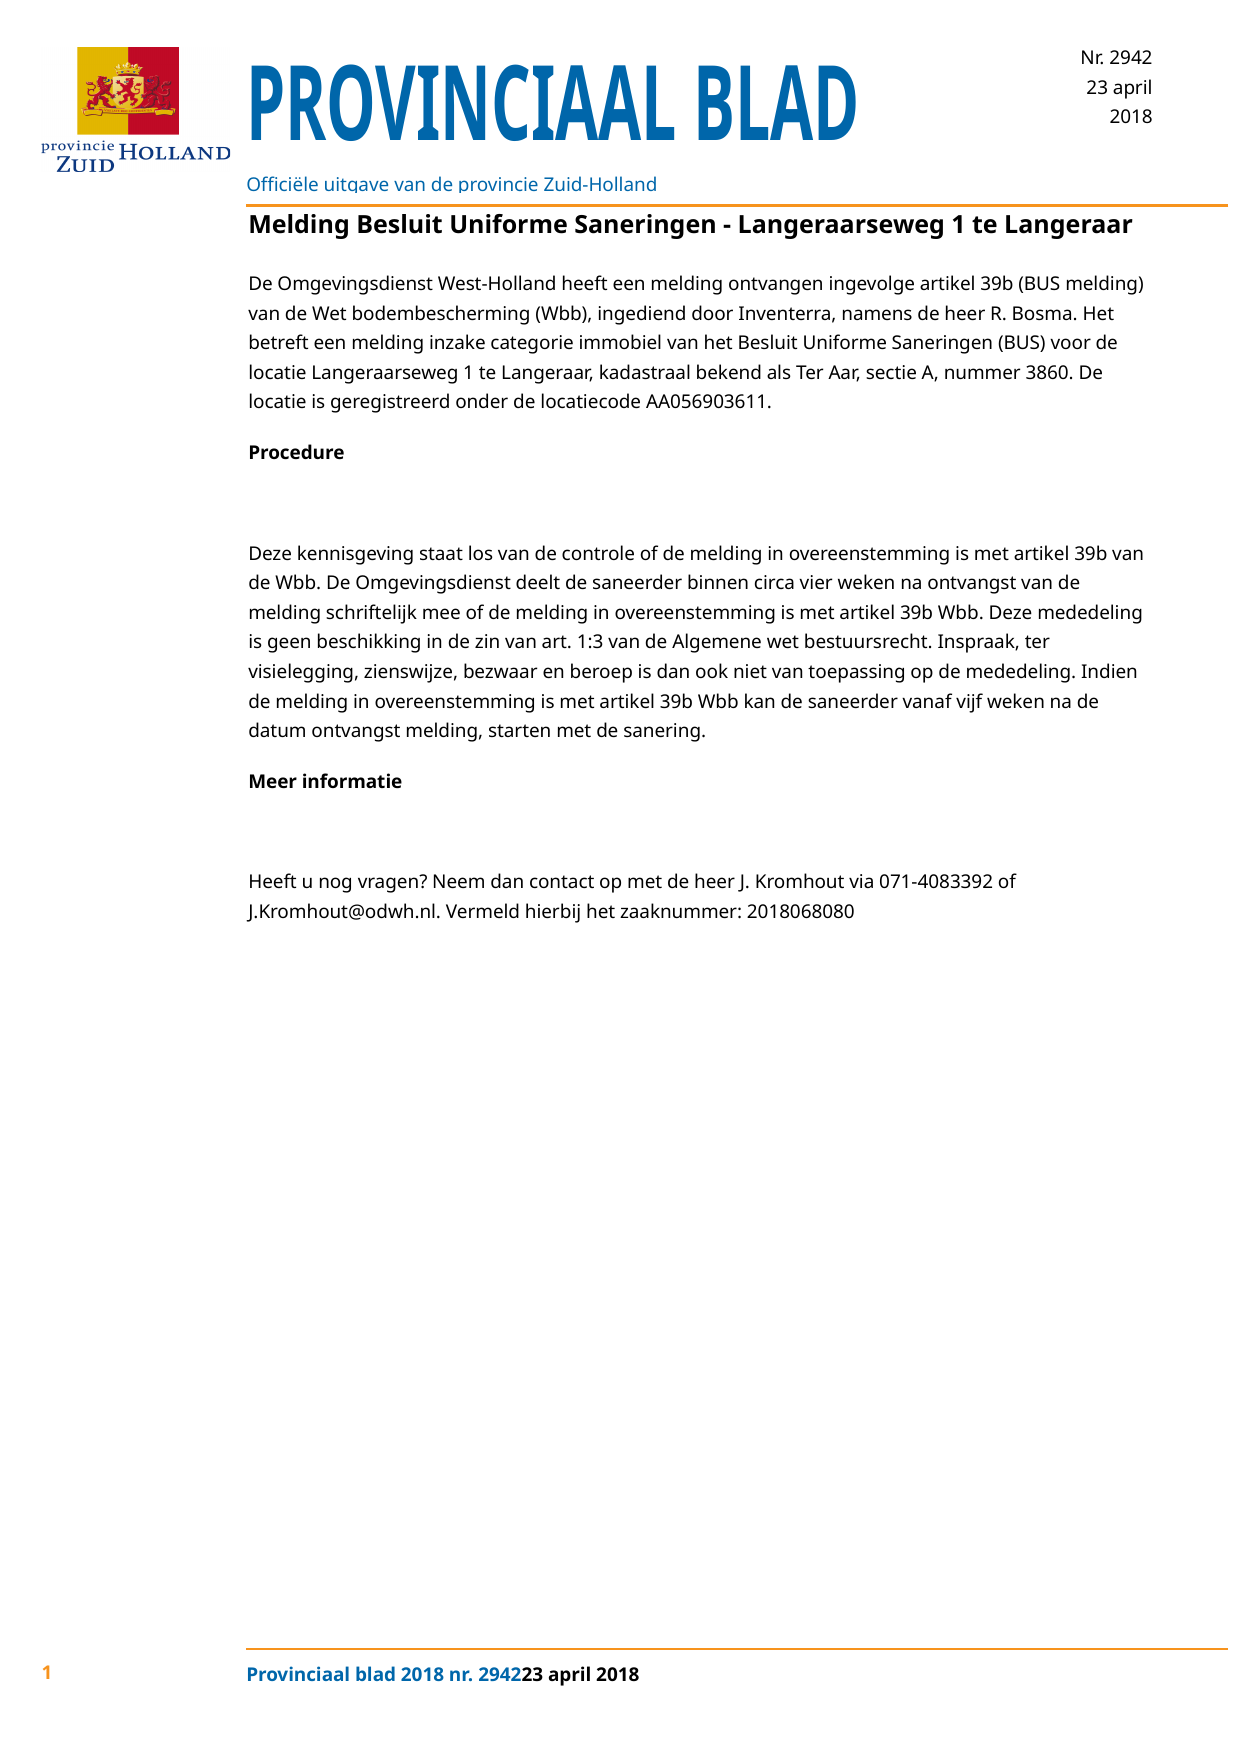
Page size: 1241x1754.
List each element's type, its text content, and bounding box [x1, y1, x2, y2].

text Deze kennisgeving staat los van de controle of de melding in overeenstemming is met artikel 39b van de Wbb. De Omgevingsdienst deelt de saneerder binnen circa vier weken na ontvangst van de melding schriftelijk mee of de melding in overeenstemming is met artikel 39b Wbb. Deze mededeling is geen beschikking in de zin van art. 1:3 van de Algemene wet bestuursrecht. Inspraak, ter visielegging, zienswijze, bezwaar en beroep is dan ook niet van toepassing op de mededeling. Indien de melding in overeenstemming is met artikel 39b Wbb kan de saneerder vanaf vijf weken na de datum ontvangst melding, starten met de sanering. [248, 540, 1152, 743]
text De Omgevingsdienst West-Holland heeft een melding ontvangen ingevolge artikel 39b (BUS melding) van de Wet bodembescherming (Wbb), ingediend door Inventerra, namens de heer R. Bosma. Het betreft een melding inzake categorie immobiel van het Besluit Uniforme Saneringen (BUS) voor de locatie Langeraarseweg 1 te Langeraar, kadastraal bekend als Ter Aar, sectie A, nummer 3860. De locatie is geregistreerd onder de locatiecode AA056903611. [248, 270, 1152, 414]
text Heeft u nog vragen? Neem dan contact op met de heer J. Kromhout via 071-4083392 of J.Kromhout@odwh.nl. Vermeld hierbij het zaaknummer: 2018068080 [248, 869, 1152, 924]
text Melding Besluit Uniforme Saneringen - Langeraarseweg 1 te Langeraar [248, 207, 1152, 241]
text Procedure [248, 439, 1152, 465]
picture [41, 47, 231, 172]
text Meer informatie [248, 768, 1152, 793]
